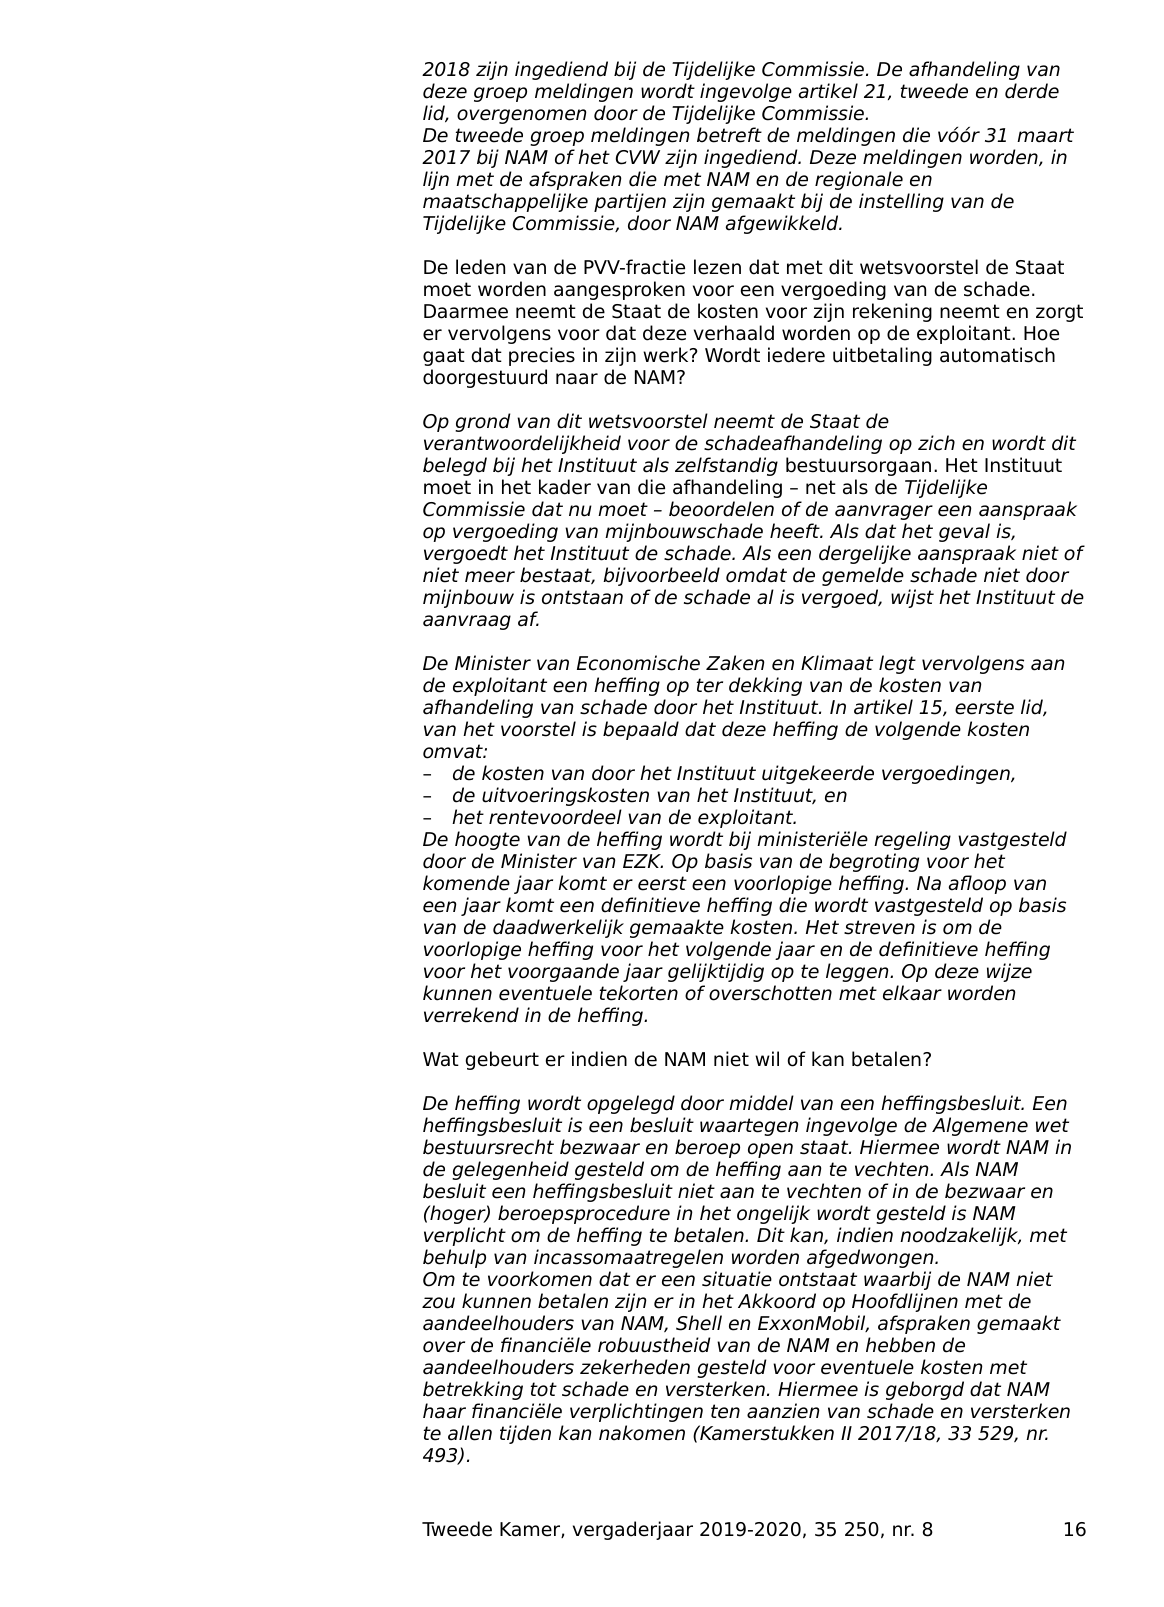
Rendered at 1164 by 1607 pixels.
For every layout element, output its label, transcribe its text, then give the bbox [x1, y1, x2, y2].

text Op grond van dit wetsvoorstel neemt de Staat de verantwoordelijkheid voor de schadeafhandeling op zich en wordt dit belegd bij het Instituut als zelfstandig bestuursorgaan. Het Instituut moet in het kader van die afhandeling – net als de Tijdelijke Commissie dat nu moet – beoordelen of de aanvrager een aanspraak op vergoeding van mijnbouwschade heeft. Als dat het geval is, vergoedt het Instituut de schade. Als een dergelijke aanspraak niet of niet meer bestaat, bijvoorbeeld omdat de gemelde schade niet door mijnbouw is ontstaan of de schade al is vergoed, wijst het Instituut de aanvraag af. [422, 411, 1087, 631]
text Wat gebeurt er indien de NAM niet wil of kan betalen? [422, 1049, 1087, 1071]
text De tweede groep meldingen betreft de meldingen die vóór 31 maart 2017 bij NAM of het CVW zijn ingediend. Deze meldingen worden, in lijn met de afspraken die met NAM en de regionale en maatschappelijke partijen zijn gemaakt bij de instelling van de Tijdelijke Commissie, door NAM afgewikkeld. [422, 125, 1087, 235]
text – de uitvoeringskosten van het Instituut, en [422, 785, 1087, 807]
text – de kosten van door het Instituut uitgekeerde vergoedingen, [422, 763, 1087, 785]
text Om te voorkomen dat er een situatie ontstaat waarbij de NAM niet zou kunnen betalen zijn er in het Akkoord op Hoofdlijnen met de aandeelhouders van NAM, Shell en ExxonMobil, afspraken gemaakt over de financiële robuustheid van de NAM en hebben de aandeelhouders zekerheden gesteld voor eventuele kosten met betrekking tot schade en versterken. Hiermee is geborgd dat NAM haar financiële verplichtingen ten aanzien van schade en versterken te allen tijden kan nakomen (Kamerstukken II 2017/18, 33 529, nr. 493). [422, 1269, 1087, 1467]
text De Minister van Economische Zaken en Klimaat legt vervolgens aan de exploitant een heffing op ter dekking van de kosten van afhandeling van schade door het Instituut. In artikel 15, eerste lid, van het voorstel is bepaald dat deze heffing de volgende kosten omvat: [422, 653, 1087, 763]
text De leden van de PVV-fractie lezen dat met dit wetsvoorstel de Staat moet worden aangesproken voor een vergoeding van de schade. Daarmee neemt de Staat de kosten voor zijn rekening neemt en zorgt er vervolgens voor dat deze verhaald worden op de exploitant. Hoe gaat dat precies in zijn werk? Wordt iedere uitbetaling automatisch doorgestuurd naar de NAM? [422, 257, 1087, 389]
text 2018 zijn ingediend bij de Tijdelijke Commissie. De afhandeling van deze groep meldingen wordt ingevolge artikel 21, tweede en derde lid, overgenomen door de Tijdelijke Commissie. [422, 59, 1087, 125]
text De heffing wordt opgelegd door middel van een heffingsbesluit. Een heffingsbesluit is een besluit waartegen ingevolge de Algemene wet bestuursrecht bezwaar en beroep open staat. Hiermee wordt NAM in de gelegenheid gesteld om de heffing aan te vechten. Als NAM besluit een heffingsbesluit niet aan te vechten of in de bezwaar en (hoger) beroepsprocedure in het ongelijk wordt gesteld is NAM verplicht om de heffing te betalen. Dit kan, indien noodzakelijk, met behulp van incassomaatregelen worden afgedwongen. [422, 1093, 1087, 1269]
text – het rentevoordeel van de exploitant. [422, 807, 1087, 829]
text De hoogte van de heffing wordt bij ministeriële regeling vastgesteld door de Minister van EZK. Op basis van de begroting voor het komende jaar komt er eerst een voorlopige heffing. Na afloop van een jaar komt een definitieve heffing die wordt vastgesteld op basis van de daadwerkelijk gemaakte kosten. Het streven is om de voorlopige heffing voor het volgende jaar en de definitieve heffing voor het voorgaande jaar gelijktijdig op te leggen. Op deze wijze kunnen eventuele tekorten of overschotten met elkaar worden verrekend in de heffing. [422, 829, 1087, 1027]
